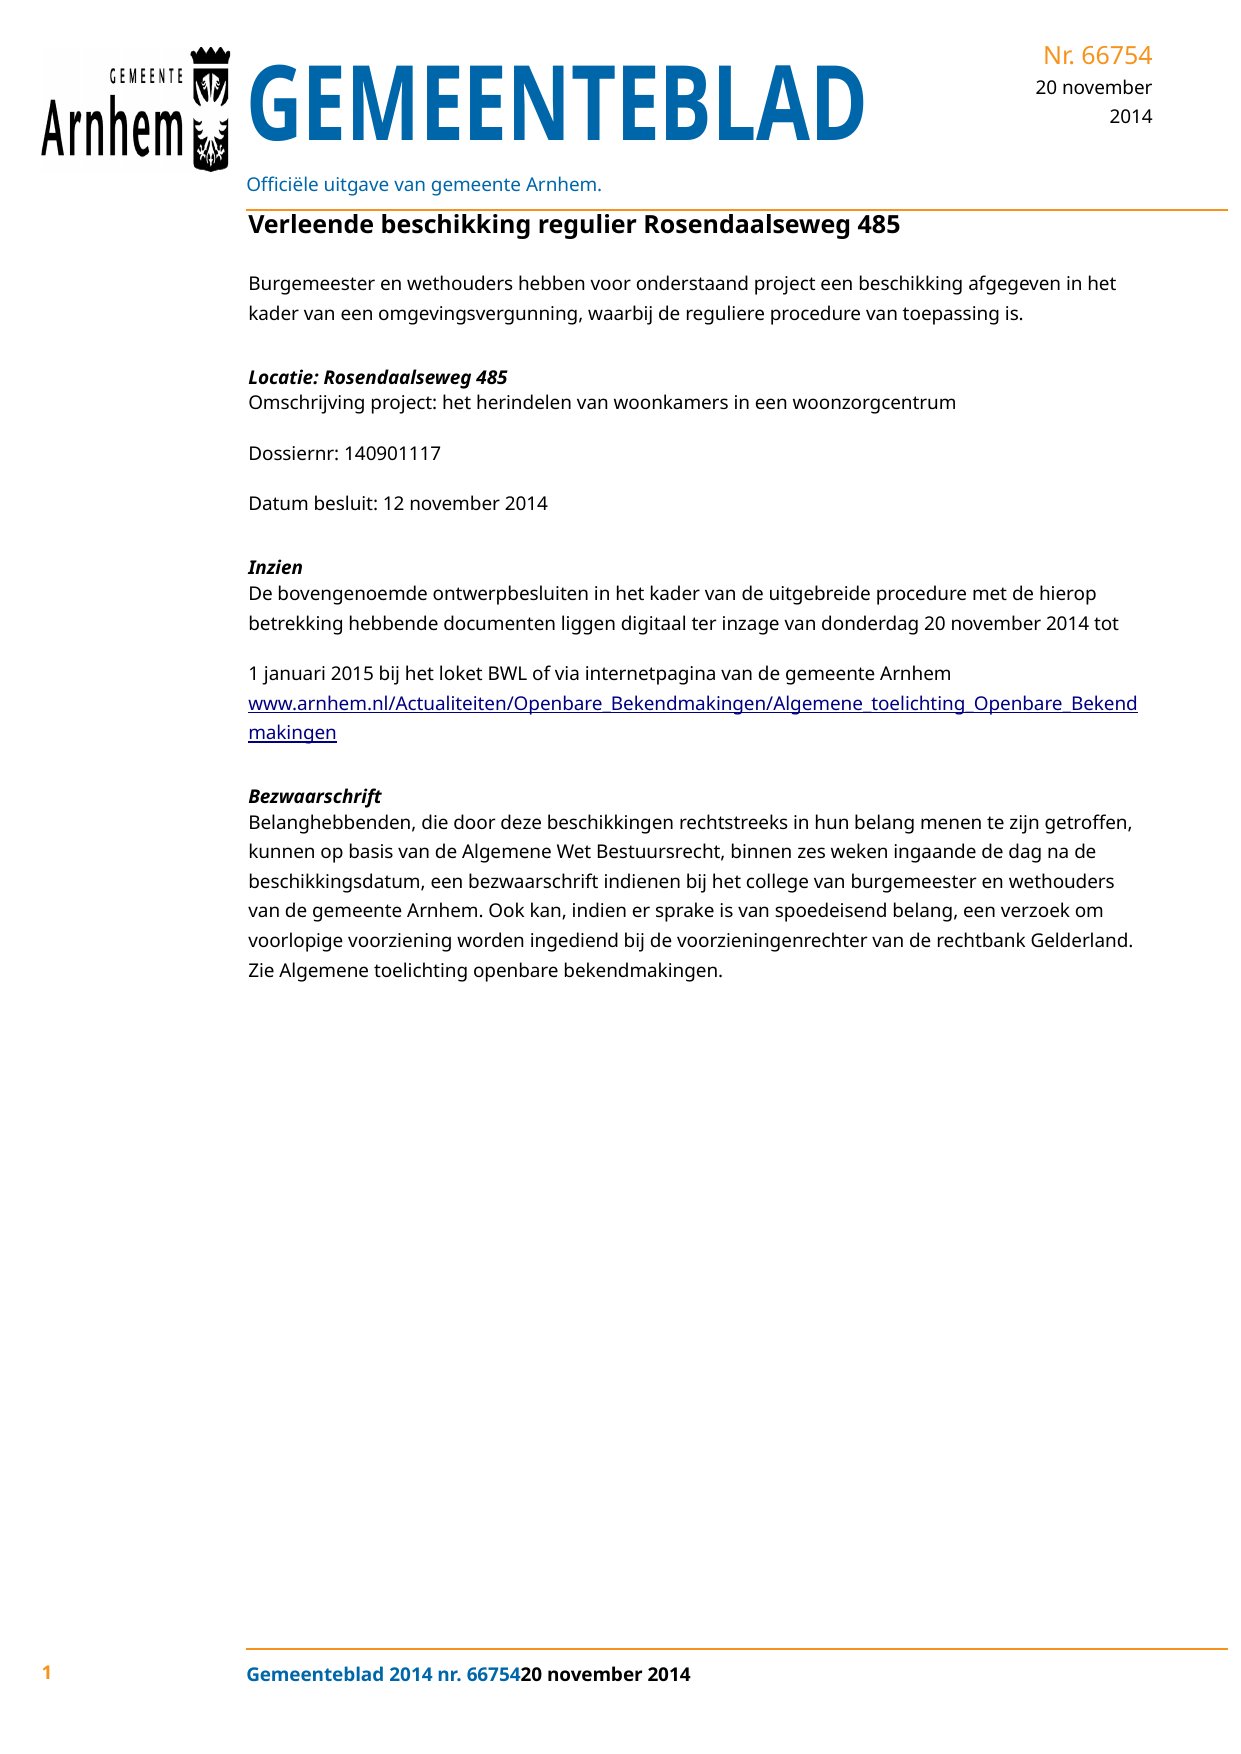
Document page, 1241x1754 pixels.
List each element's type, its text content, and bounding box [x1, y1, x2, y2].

text Locatie: Rosendaalseweg 485 [248, 364, 1152, 389]
text Inzien [248, 554, 1152, 580]
text De bovengenoemde ontwerpbesluiten in het kader van de uitgebreide procedure met de hierop betrekking hebbende documenten liggen digitaal ter inzage van donderdag 20 november 2014 tot [248, 580, 1152, 635]
text Burgemeester en wethouders hebben voor onderstaand project een beschikking afgegeven in het kader van een omgevingsvergunning, waarbij de reguliere procedure van toepassing is. [248, 270, 1152, 326]
text Bezwaarschrift [248, 783, 1152, 809]
text Dossiernr: 140901117 [248, 440, 1152, 466]
text Datum besluit: 12 november 2014 [248, 490, 1152, 516]
picture [41, 47, 231, 172]
text Omschrijving project: het herindelen van woonkamers in een woonzorgcentrum [248, 389, 1152, 415]
text Belanghebbenden, die door deze beschikkingen rechtstreeks in hun belang menen te zijn getroffen, kunnen op basis van de Algemene Wet Bestuursrecht, binnen zes weken ingaande de dag na de beschikkingsdatum, een bezwaarschrift indienen bij het college van burgemeester en wethouders van de gemeente Arnhem. Ook kan, indien er sprake is van spoedeisend belang, een verzoek om voorlopige voorziening worden ingediend bij de voorzieningenrechter van de rechtbank Gelderland. Zie Algemene toelichting openbare bekendmakingen. [248, 809, 1152, 983]
text Verleende beschikking regulier Rosendaalseweg 485 [248, 211, 1152, 241]
text 1 januari 2015 bij het loket BWL of via internetpagina van de gemeente Arnhem www.arnhem.nl/Actualiteiten/Openbare_Bekendmakingen/Algemene_toelichting_Openbare_Bekendmakingen [248, 660, 1152, 745]
